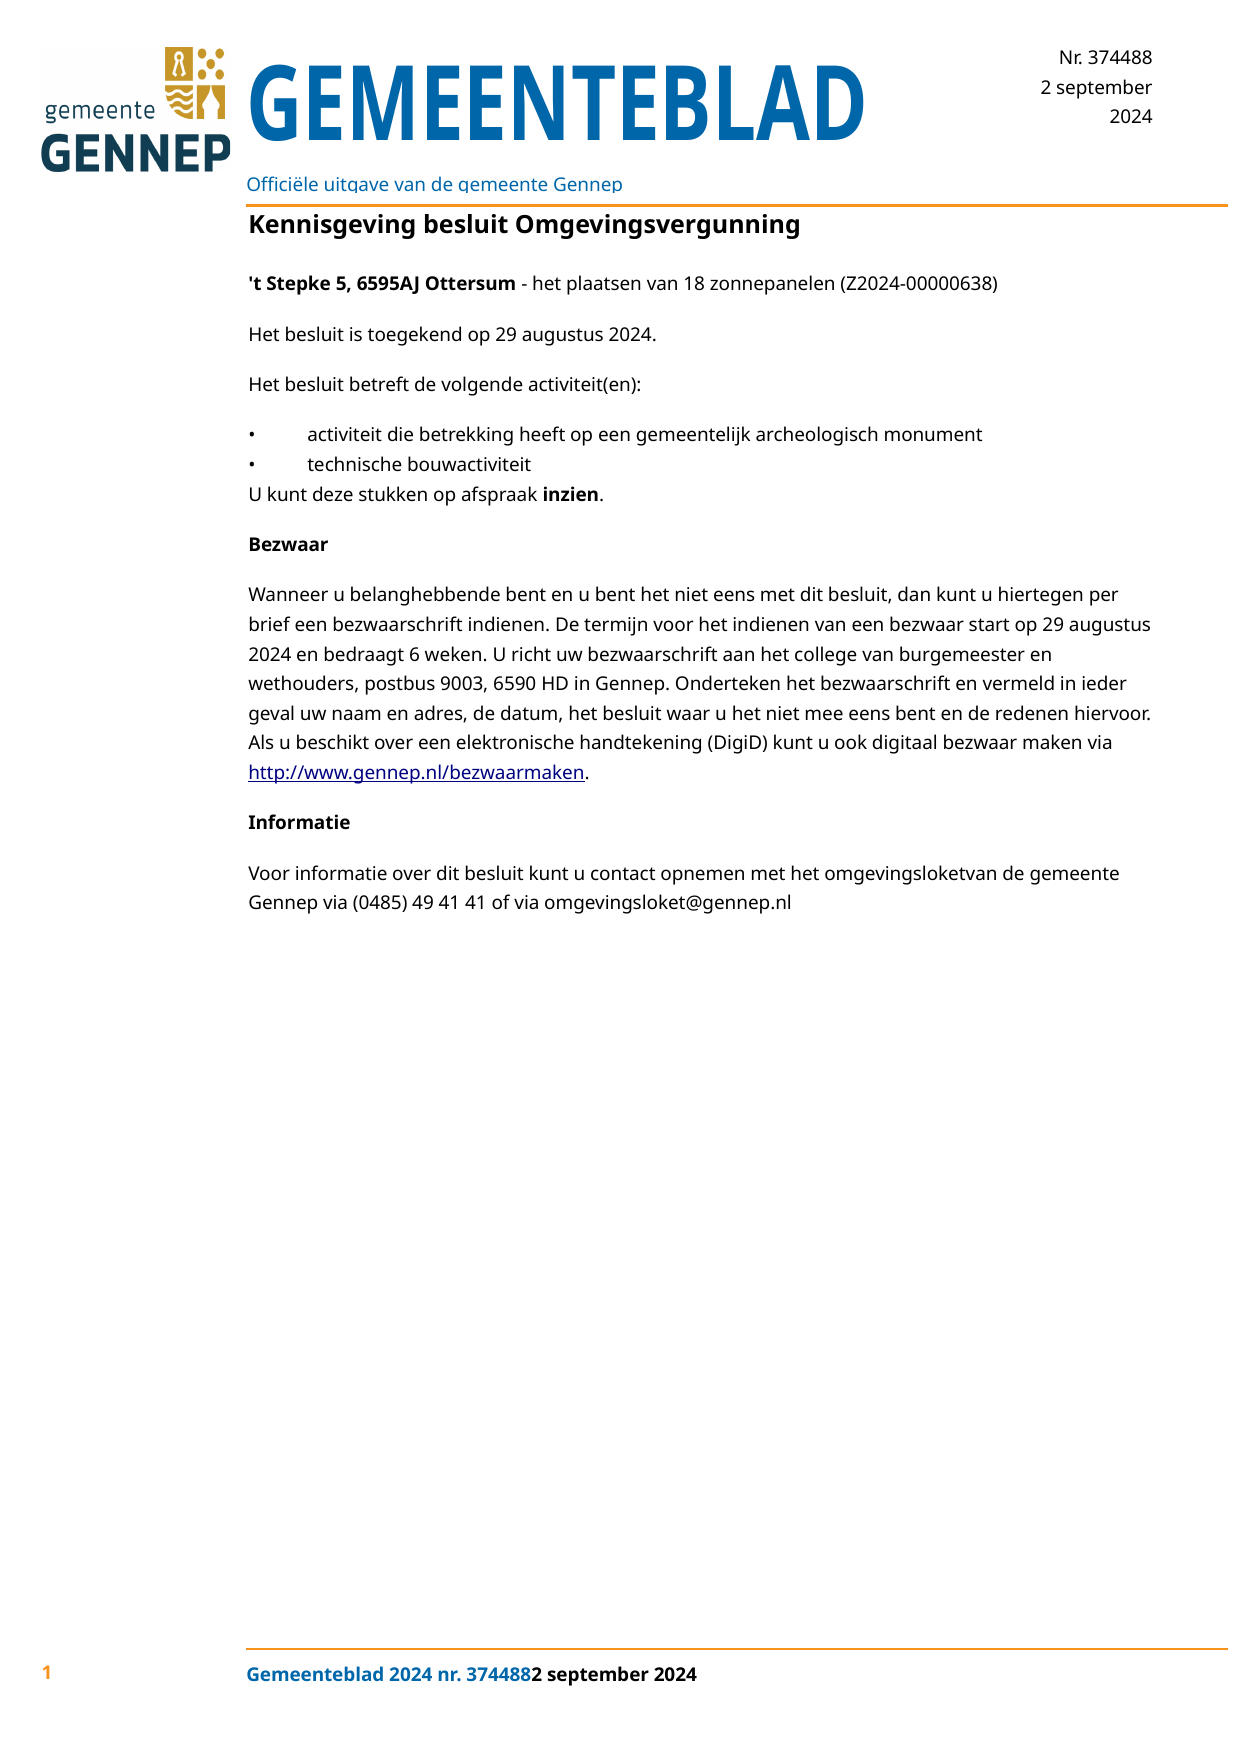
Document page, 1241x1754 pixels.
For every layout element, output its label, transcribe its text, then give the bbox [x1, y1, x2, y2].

text Informatie [248, 809, 1152, 835]
text Bezwaar [248, 531, 1152, 557]
text Wanneer u belanghebbende bent en u bent het niet eens met dit besluit, dan kunt u hiertegen per brief een bezwaarschrift indienen. De termijn voor het indienen van een bezwaar start op 29 augustus 2024 en bedraagt 6 weken. U richt uw bezwaarschrift aan het college van burgemeester en wethouders, postbus 9003, 6590 HD in Gennep. Onderteken het bezwaarschrift en vermeld in ieder geval uw naam en adres, de datum, het besluit waar u het niet mee eens bent en de redenen hiervoor. Als u beschikt over een elektronische handtekening (DigiD) kunt u ook digitaal bezwaar maken via http://www.gennep.nl/bezwaarmaken. [248, 582, 1152, 785]
list technische bouwactiviteit [248, 451, 1152, 477]
text Kennisgeving besluit Omgevingsvergunning [248, 207, 1152, 241]
text Het besluit betreft de volgende activiteit(en): [248, 371, 1152, 397]
list activiteit die betrekking heeft op een gemeentelijk archeologisch monument [248, 422, 1152, 447]
text Het besluit is toegekend op 29 augustus 2024. [248, 321, 1152, 346]
text U kunt deze stukken op afspraak inzien. [248, 481, 1152, 506]
text Voor informatie over dit besluit kunt u contact opnemen met het omgevingsloketvan de gemeente Gennep via (0485) 49 41 41 of via omgevingsloket@gennep.nl [248, 860, 1152, 915]
picture [41, 47, 231, 172]
text 't Stepke 5, 6595AJ Ottersum - het plaatsen van 18 zonnepanelen (Z2024-00000638) [248, 270, 1152, 296]
